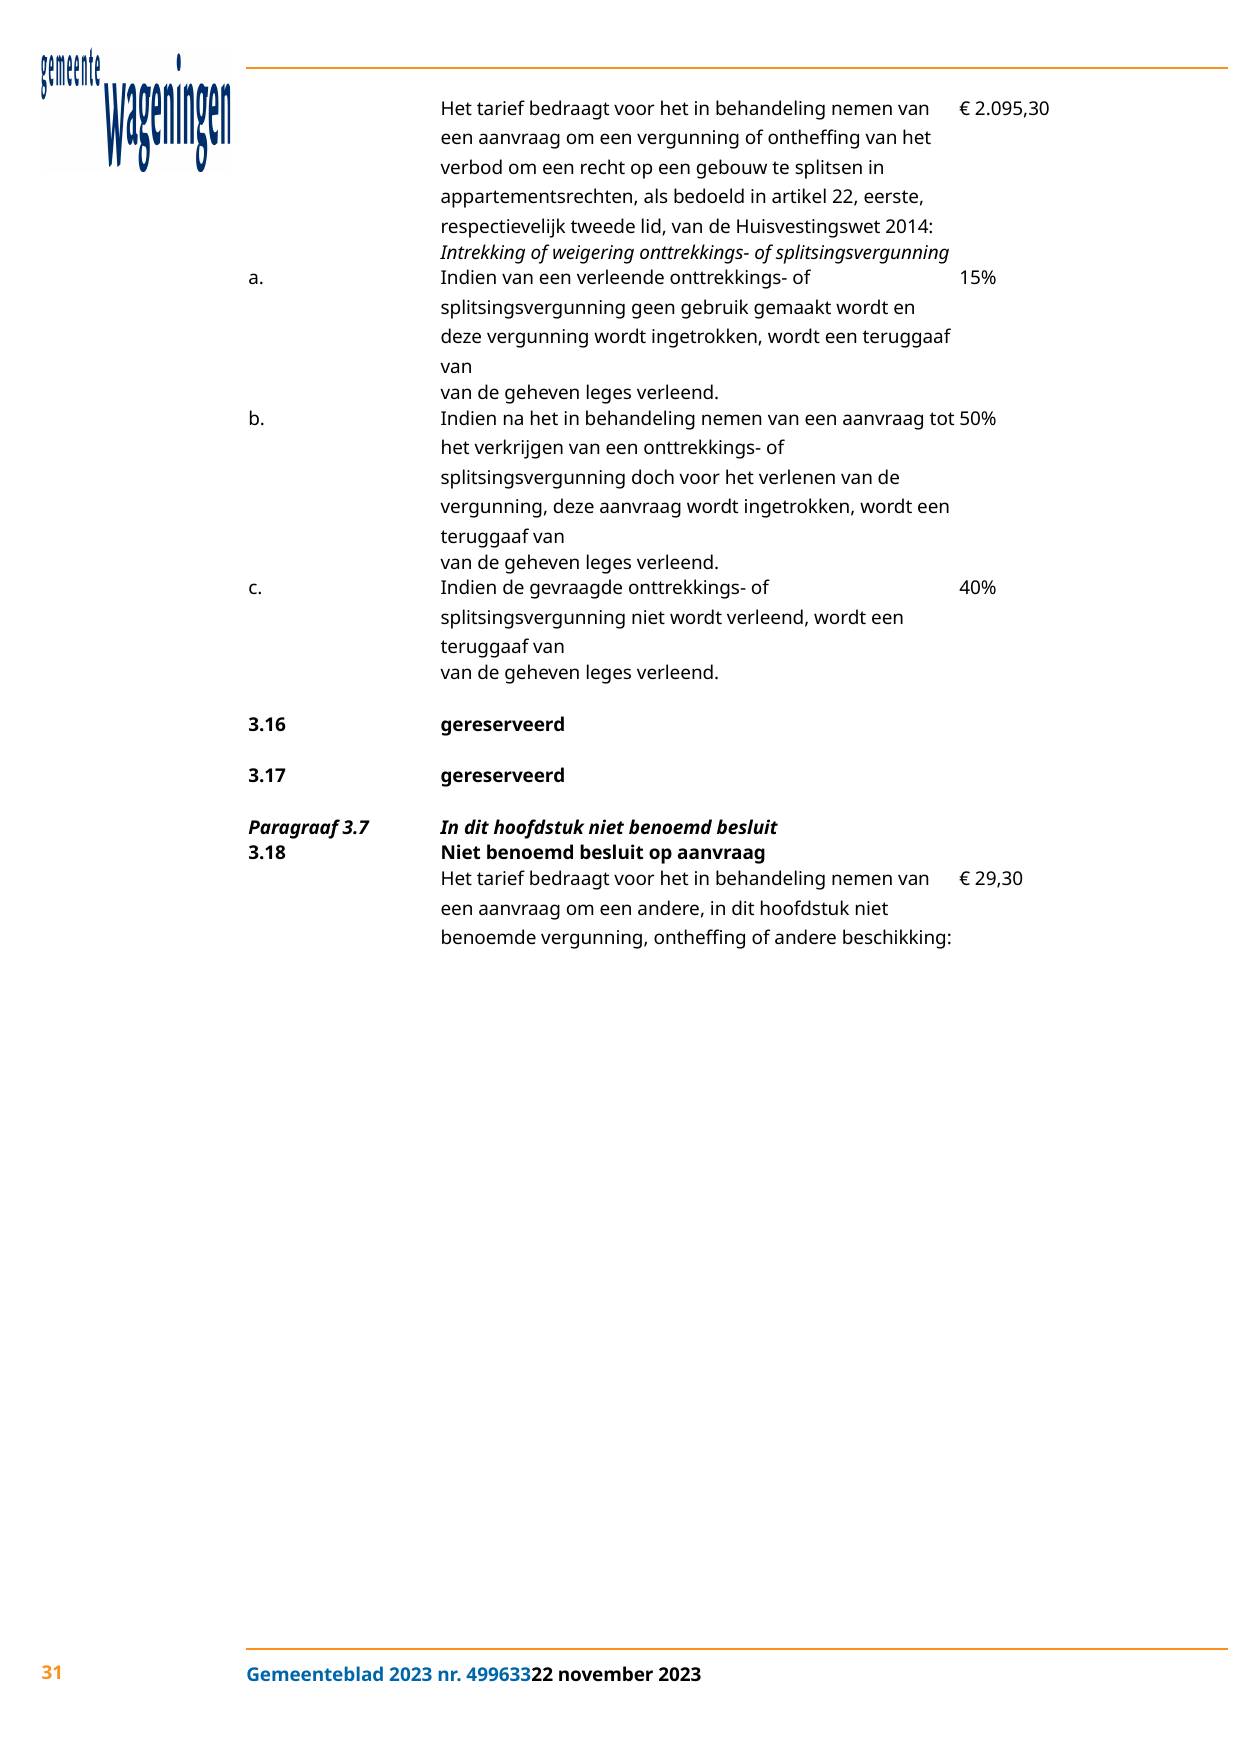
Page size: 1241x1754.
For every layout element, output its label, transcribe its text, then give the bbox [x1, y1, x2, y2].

table_cell 50% [959, 405, 1152, 549]
table_cell 40% [959, 575, 1152, 659]
table_cell 3.16 [248, 711, 440, 737]
table_cell € 2.095,30 [959, 95, 1152, 239]
table_cell € 29,30 [959, 865, 1152, 950]
table_cell Indien van een verleende onttrekkings- of splitsingsvergunning geen gebruik gemaakt wordt en deze vergunning wordt ingetrokken, wordt een teruggaaf van [440, 265, 959, 379]
table_cell [959, 685, 1152, 711]
table_cell 15% [959, 265, 1152, 379]
table_cell [959, 763, 1152, 788]
table_cell van de geheven leges verleend. [440, 549, 959, 574]
table_cell Het tarief bedraagt voor het in behandeling nemen van een aanvraag om een vergunning of ontheffing van het verbod om een recht op een gebouw te splitsen in appartementsrechten, als bedoeld in artikel 22, eerste, respectievelijk tweede lid, van de Huisvestingswet 2014: [440, 95, 959, 239]
table_cell a. [248, 265, 440, 379]
table_cell van de geheven leges verleend. [440, 660, 959, 685]
table_cell [959, 660, 1152, 685]
table_cell 3.18 [248, 840, 440, 865]
table_cell [440, 737, 959, 762]
table_cell [440, 685, 959, 711]
table_cell gereserveerd [440, 763, 959, 788]
table_cell [440, 788, 959, 814]
table_cell c. [248, 575, 440, 659]
table_cell [959, 711, 1152, 737]
table_cell 3.17 [248, 763, 440, 788]
table_cell [959, 737, 1152, 762]
table_cell van de geheven leges verleend. [440, 379, 959, 405]
table_cell [959, 239, 1152, 264]
table_cell Indien de gevraagde onttrekkings- of splitsingsvergunning niet wordt verleend, wordt een teruggaaf van [440, 575, 959, 659]
table_cell [959, 814, 1152, 839]
table_cell b. [248, 405, 440, 549]
table_cell Indien na het in behandeling nemen van een aanvraag tot het verkrijgen van een onttrekkings- of splitsingsvergunning doch voor het verlenen van de vergunning, deze aanvraag wordt ingetrokken, wordt een teruggaaf van [440, 405, 959, 549]
table_cell [248, 788, 440, 814]
table_cell [248, 685, 440, 711]
table_cell [248, 549, 440, 574]
table_cell [248, 95, 440, 239]
table_cell [959, 788, 1152, 814]
table_cell [959, 549, 1152, 574]
picture [41, 47, 231, 172]
table_cell Niet benoemd besluit op aanvraag [440, 840, 959, 865]
table_cell Paragraaf 3.7 [248, 814, 440, 839]
table_cell Intrekking of weigering onttrekkings- of splitsingsvergunning [440, 239, 959, 264]
table_cell [959, 379, 1152, 405]
table_cell Het tarief bedraagt voor het in behandeling nemen van een aanvraag om een andere, in dit hoofdstuk niet benoemde vergunning, ontheffing of andere beschikking: [440, 865, 959, 950]
table_cell In dit hoofdstuk niet benoemd besluit [440, 814, 959, 839]
table_cell [959, 840, 1152, 865]
table_cell [248, 379, 440, 405]
table_cell [248, 660, 440, 685]
table_cell [248, 865, 440, 950]
table_cell gereserveerd [440, 711, 959, 737]
table_cell [248, 239, 440, 264]
table_cell [248, 737, 440, 762]
